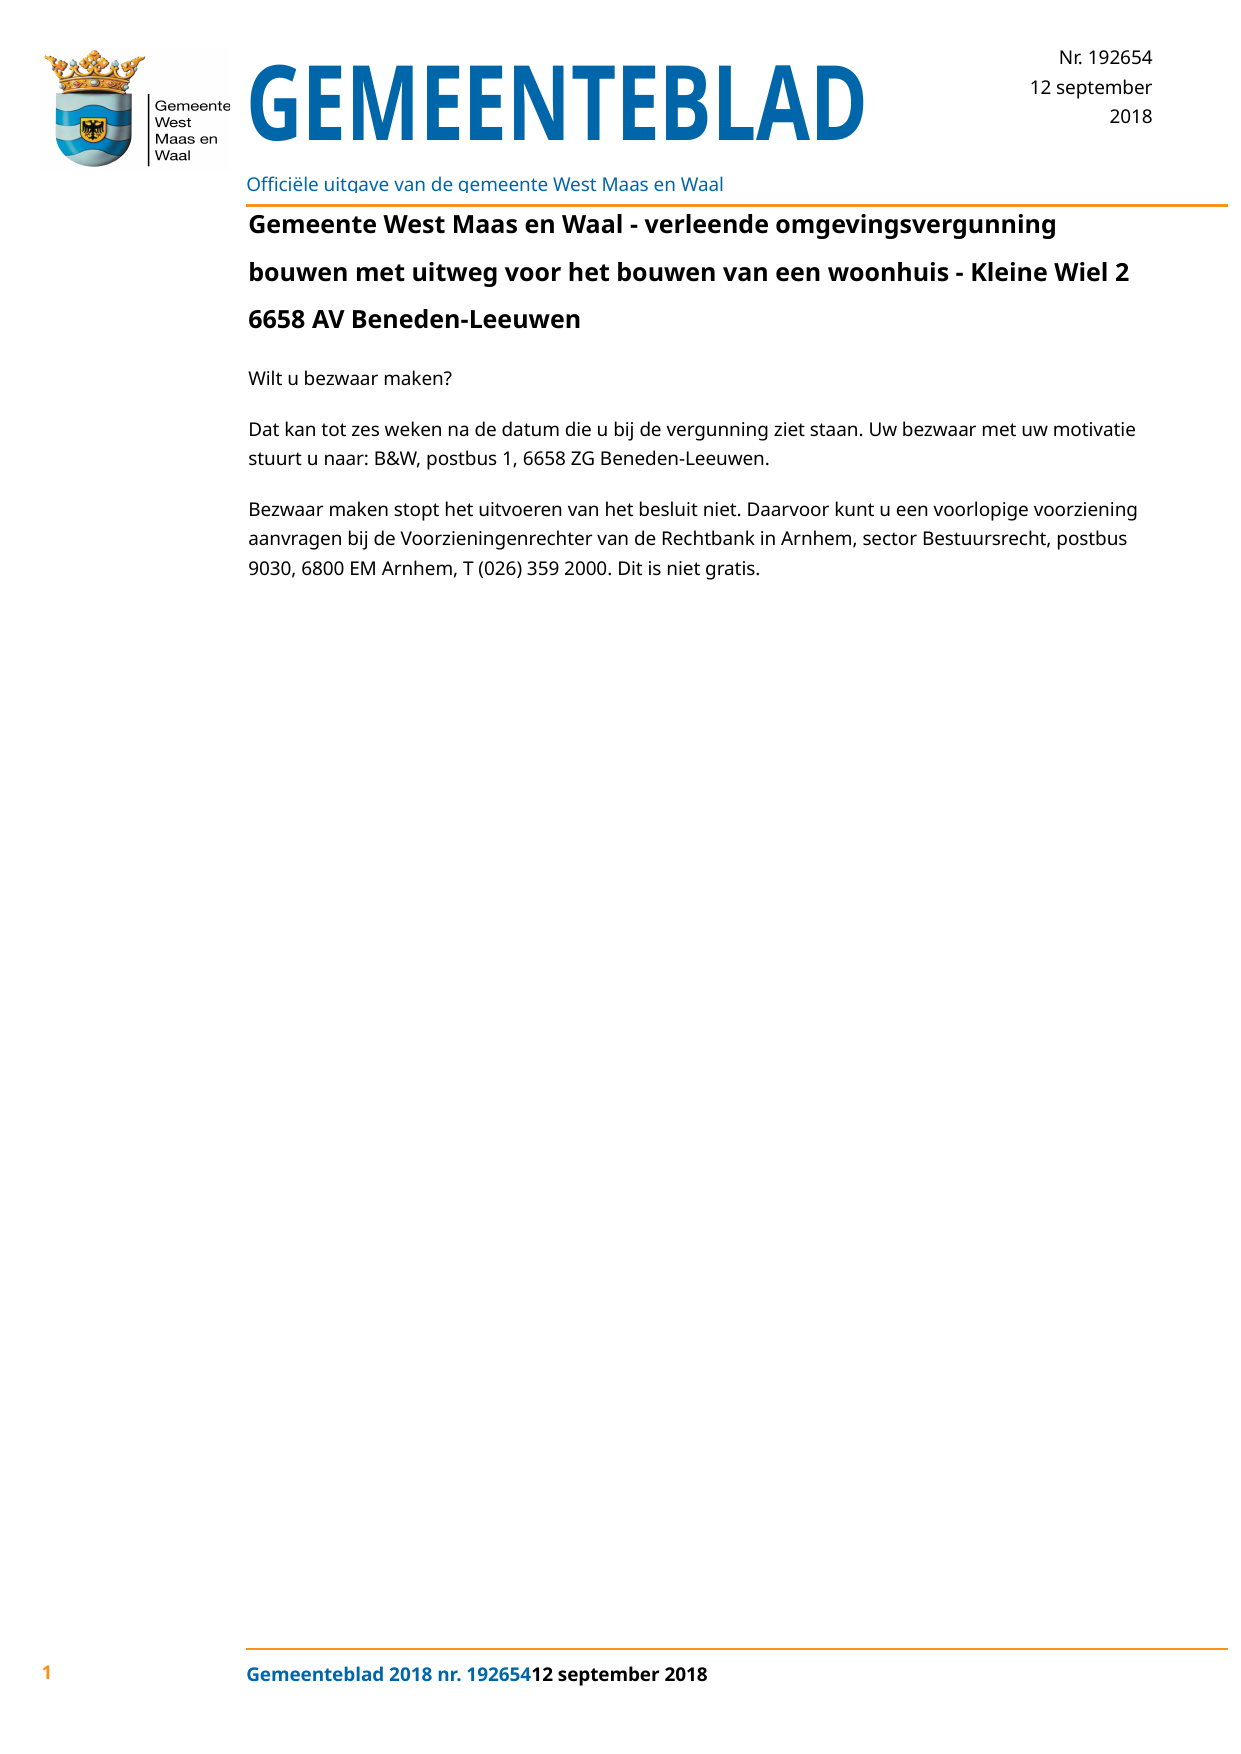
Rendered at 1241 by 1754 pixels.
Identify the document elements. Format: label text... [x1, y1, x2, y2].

text Wilt u bezwaar maken? [248, 366, 1152, 391]
picture [41, 47, 231, 172]
text Dat kan tot zes weken na de datum die u bij de vergunning ziet staan. Uw bezwaar met uw motivatie stuurt u naar: B&W, postbus 1, 6658 ZG Beneden-Leeuwen. [248, 416, 1152, 471]
text Gemeente West Maas en Waal - verleende omgevingsvergunning bouwen met uitweg voor het bouwen van een woonhuis - Kleine Wiel 2 6658 AV Beneden-Leeuwen [248, 207, 1152, 336]
text Bezwaar maken stopt het uitvoeren van het besluit niet. Daarvoor kunt u een voorlopige voorziening aanvragen bij de Voorzieningenrechter van de Rechtbank in Arnhem, sector Bestuursrecht, postbus 9030, 6800 EM Arnhem, T (026) 359 2000. Dit is niet gratis. [248, 496, 1152, 581]
